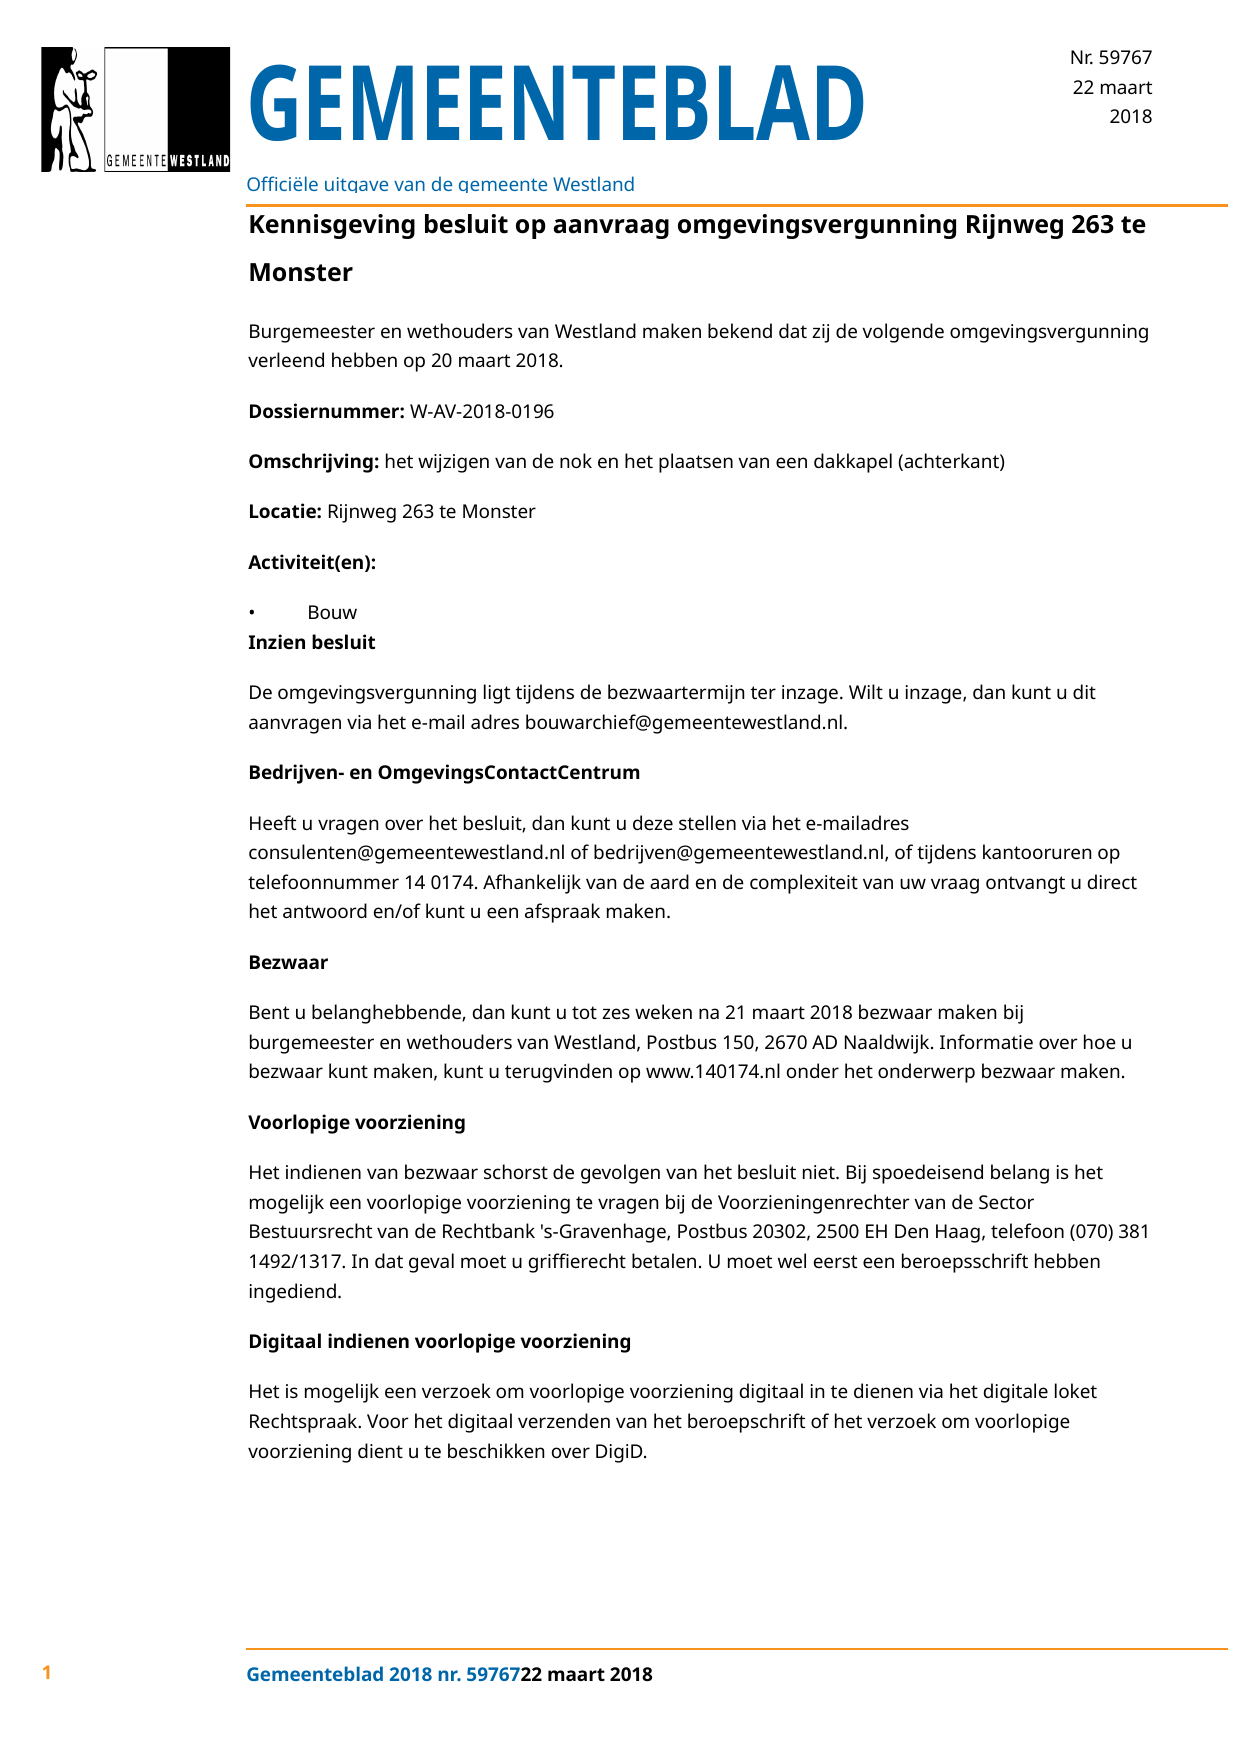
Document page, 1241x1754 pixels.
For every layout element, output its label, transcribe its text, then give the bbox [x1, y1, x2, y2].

text Omschrijving: het wijzigen van de nok en het plaatsen van een dakkapel (achterkant) [248, 448, 1152, 474]
text Inzien besluit [248, 629, 1152, 655]
text Voorlopige voorziening [248, 1109, 1152, 1135]
list Bouw [248, 599, 1152, 625]
text De omgevingsvergunning ligt tijdens de bezwaartermijn ter inzage. Wilt u inzage, dan kunt u dit aanvragen via het e-mail adres bouwarchief@gemeentewestland.nl. [248, 679, 1152, 735]
text Dossiernummer: W-AV-2018-0196 [248, 398, 1152, 424]
text Kennisgeving besluit op aanvraag omgevingsvergunning Rijnweg 263 te Monster [248, 207, 1152, 288]
text Bent u belanghebbende, dan kunt u tot zes weken na 21 maart 2018 bezwaar maken bij burgemeester en wethouders van Westland, Postbus 150, 2670 AD Naaldwijk. Informatie over hoe u bezwaar kunt maken, kunt u terugvinden op www.140174.nl onder het onderwerp bezwaar maken. [248, 999, 1152, 1084]
text Het indienen van bezwaar schorst de gevolgen van het besluit niet. Bij spoedeisend belang is het mogelijk een voorlopige voorziening te vragen bij de Voorzieningenrechter van de Sector Bestuursrecht van de Rechtbank 's-Gravenhage, Postbus 20302, 2500 EH Den Haag, telefoon (070) 381 1492/1317. In dat geval moet u griffierecht betalen. U moet wel eerst een beroepsschrift hebben ingediend. [248, 1159, 1152, 1304]
text Bedrijven- en OmgevingsContactCentrum [248, 759, 1152, 785]
text Burgemeester en wethouders van Westland maken bekend dat zij de volgende omgevingsvergunning verleend hebben op 20 maart 2018. [248, 318, 1152, 373]
picture [41, 47, 231, 172]
text Bezwaar [248, 949, 1152, 975]
text Het is mogelijk een verzoek om voorlopige voorziening digitaal in te dienen via het digitale loket Rechtspraak. Voor het digitaal verzenden van het beroepschrift of het verzoek om voorlopige voorziening dient u te beschikken over DigiD. [248, 1379, 1152, 1464]
text Digitaal indienen voorlopige voorziening [248, 1328, 1152, 1354]
text Heeft u vragen over het besluit, dan kunt u deze stellen via het e-mailadres consulenten@gemeentewestland.nl of bedrijven@gemeentewestland.nl, of tijdens kantooruren op telefoonnummer 14 0174. Afhankelijk van de aard en de complexiteit van uw vraag ontvangt u direct het antwoord en/of kunt u een afspraak maken. [248, 810, 1152, 924]
text Locatie: Rijnweg 263 te Monster [248, 499, 1152, 524]
text Activiteit(en): [248, 549, 1152, 575]
